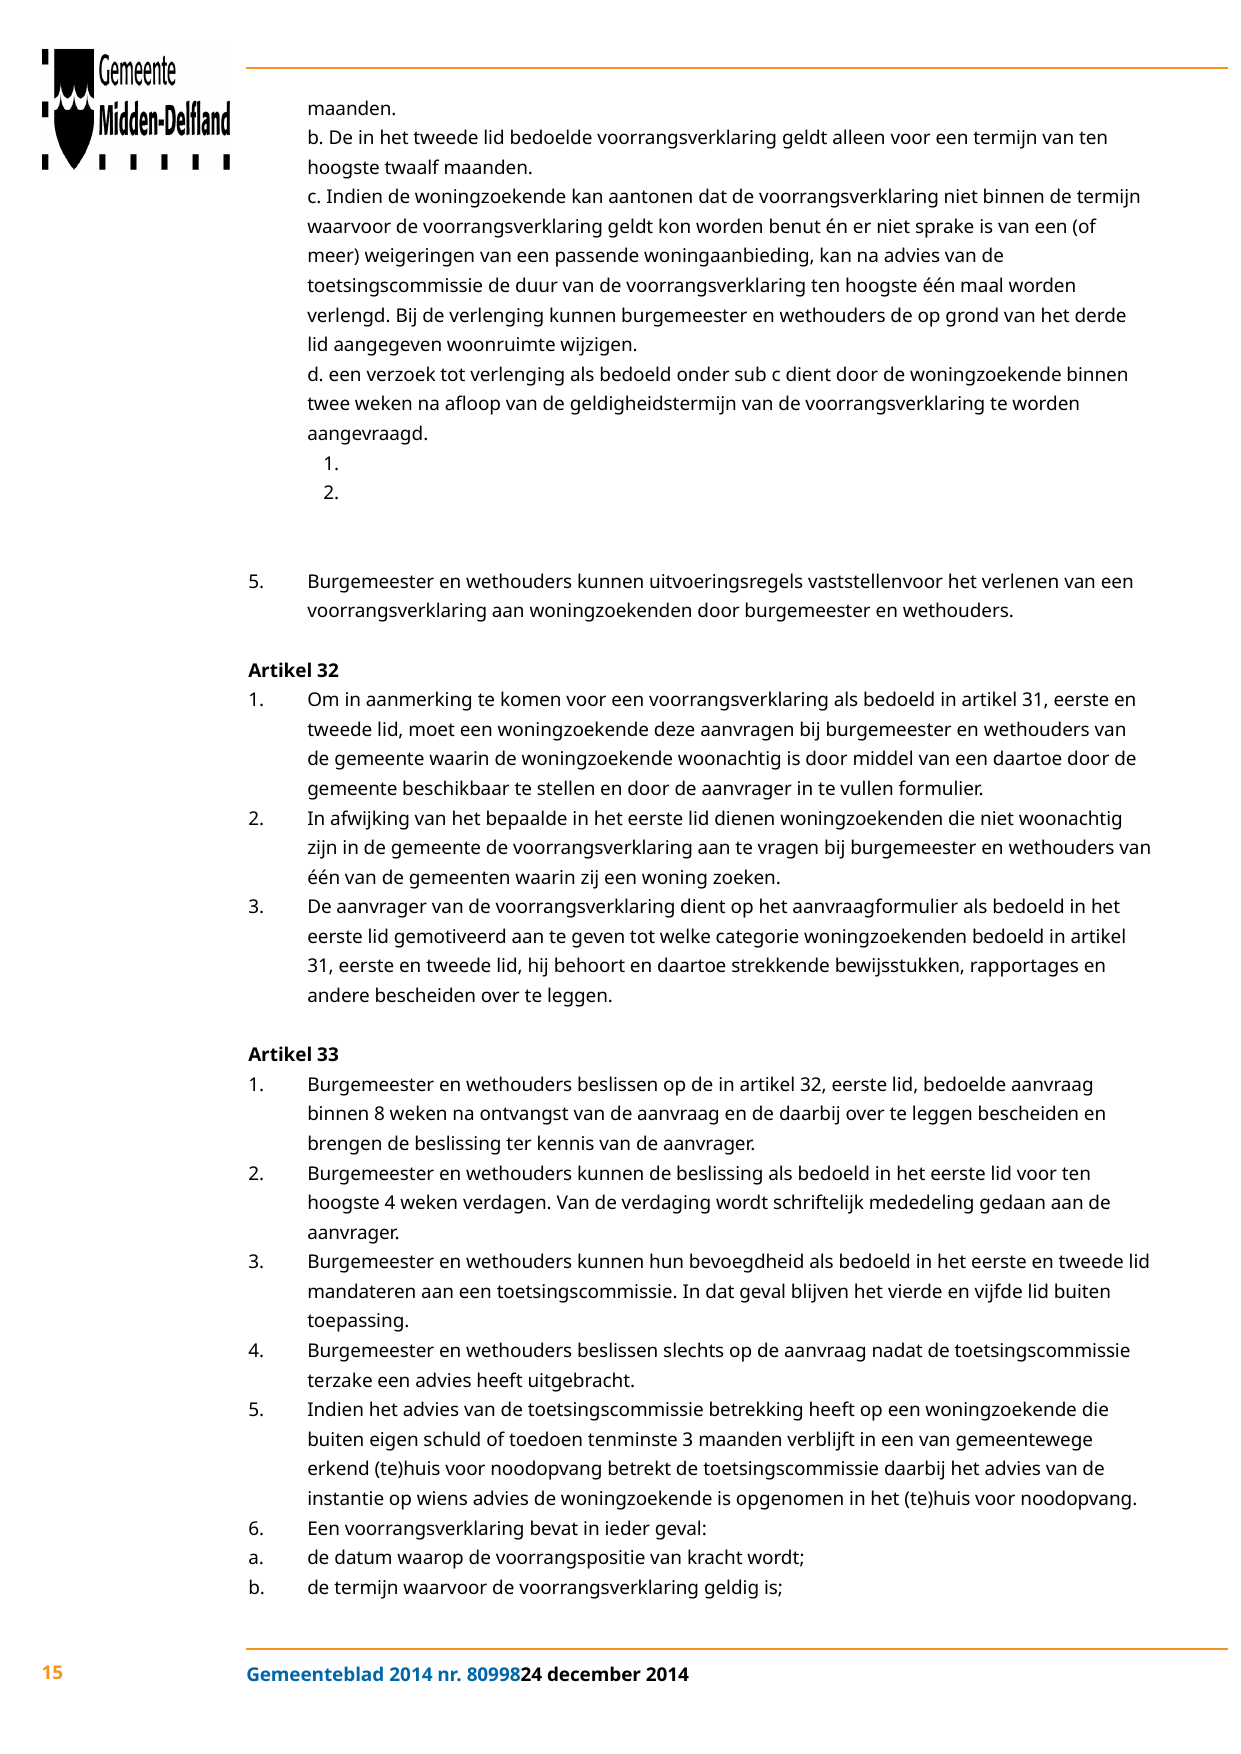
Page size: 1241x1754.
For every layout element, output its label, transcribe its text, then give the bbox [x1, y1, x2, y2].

list Burgemeester en wethouders kunnen uitvoeringsregels vaststellenvoor het verlenen van een voorrangsverklaring aan woningzoekenden door burgemeester en wethouders. [248, 568, 1152, 623]
list Burgemeester en wethouders kunnen hun bevoegdheid als bedoeld in het eerste en tweede lid mandateren aan een toetsingscommissie. In dat geval blijven het vierde en vijfde lid buiten toepassing. [248, 1248, 1152, 1333]
list de termijn waarvoor de voorrangsverklaring geldig is; [248, 1574, 1152, 1600]
list Burgemeester en wethouders kunnen de beslissing als bedoeld in het eerste lid voor ten hoogste 4 weken verdagen. Van de verdaging wordt schriftelijk mededeling gedaan aan de aanvrager. [248, 1160, 1152, 1245]
list Burgemeester en wethouders beslissen op de in artikel 32, eerste lid, bedoelde aanvraag binnen 8 weken na ontvangst van de aanvraag en de daarbij over te leggen bescheiden en brengen de beslissing ter kennis van de aanvrager. [248, 1071, 1152, 1156]
list Een voorrangsverklaring bevat in ieder geval: [248, 1515, 1152, 1541]
list In afwijking van het bepaalde in het eerste lid dienen woningzoekenden die niet woonachtig zijn in de gemeente de voorrangsverklaring aan te vragen bij burgemeester en wethouders van één van de gemeenten waarin zij een woning zoeken. [248, 805, 1152, 890]
text Artikel 33 [248, 1041, 1152, 1067]
list Om in aanmerking te komen voor een voorrangsverklaring als bedoeld in artikel 31, eerste en tweede lid, moet een woningzoekende deze aanvragen bij burgemeester en wethouders van de gemeente waarin de woningzoekende woonachtig is door middel van een daartoe door de gemeente beschikbaar te stellen en door de aanvrager in te vullen formulier. [248, 686, 1152, 801]
picture [41, 47, 231, 172]
list Indien het advies van de toetsingscommissie betrekking heeft op een woningzoekende die buiten eigen schuld of toedoen tenminste 3 maanden verblijft in een van gemeentewege erkend (te)huis voor noodopvang betrekt de toetsingscommissie daarbij het advies van de instantie op wiens advies de woningzoekende is opgenomen in het (te)huis voor noodopvang. [248, 1396, 1152, 1511]
list b. De in het tweede lid bedoelde voorrangsverklaring geldt alleen voor een termijn van ten hoogste twaalf maanden. [248, 124, 1152, 180]
list maanden. [248, 95, 1152, 121]
text Artikel 32 [248, 657, 1152, 683]
list de datum waarop de voorrangspositie van kracht wordt; [248, 1544, 1152, 1570]
list d. een verzoek tot verlenging als bedoeld onder sub c dient door de woningzoekende binnen twee weken na afloop van de geldigheidstermijn van de voorrangsverklaring te worden aangevraagd. [248, 361, 1152, 446]
list c. Indien de woningzoekende kan aantonen dat de voorrangsverklaring niet binnen de termijn waarvoor de voorrangsverklaring geldt kon worden benut én er niet sprake is van een (of meer) weigeringen van een passende woningaanbieding, kan na advies van de toetsingscommissie de duur van de voorrangsverklaring ten hoogste één maal worden verlengd. Bij de verlenging kunnen burgemeester en wethouders de op grond van het derde lid aangegeven woonruimte wijzigen. [248, 183, 1152, 357]
list Burgemeester en wethouders beslissen slechts op de aanvraag nadat de toetsingscommissie terzake een advies heeft uitgebracht. [248, 1337, 1152, 1393]
list De aanvrager van de voorrangsverklaring dient op het aanvraagformulier als bedoeld in het eerste lid gemotiveerd aan te geven tot welke categorie woningzoekenden bedoeld in artikel 31, eerste en tweede lid, hij behoort en daartoe strekkende bewijsstukken, rapportages en andere bescheiden over te leggen. [248, 893, 1152, 1008]
